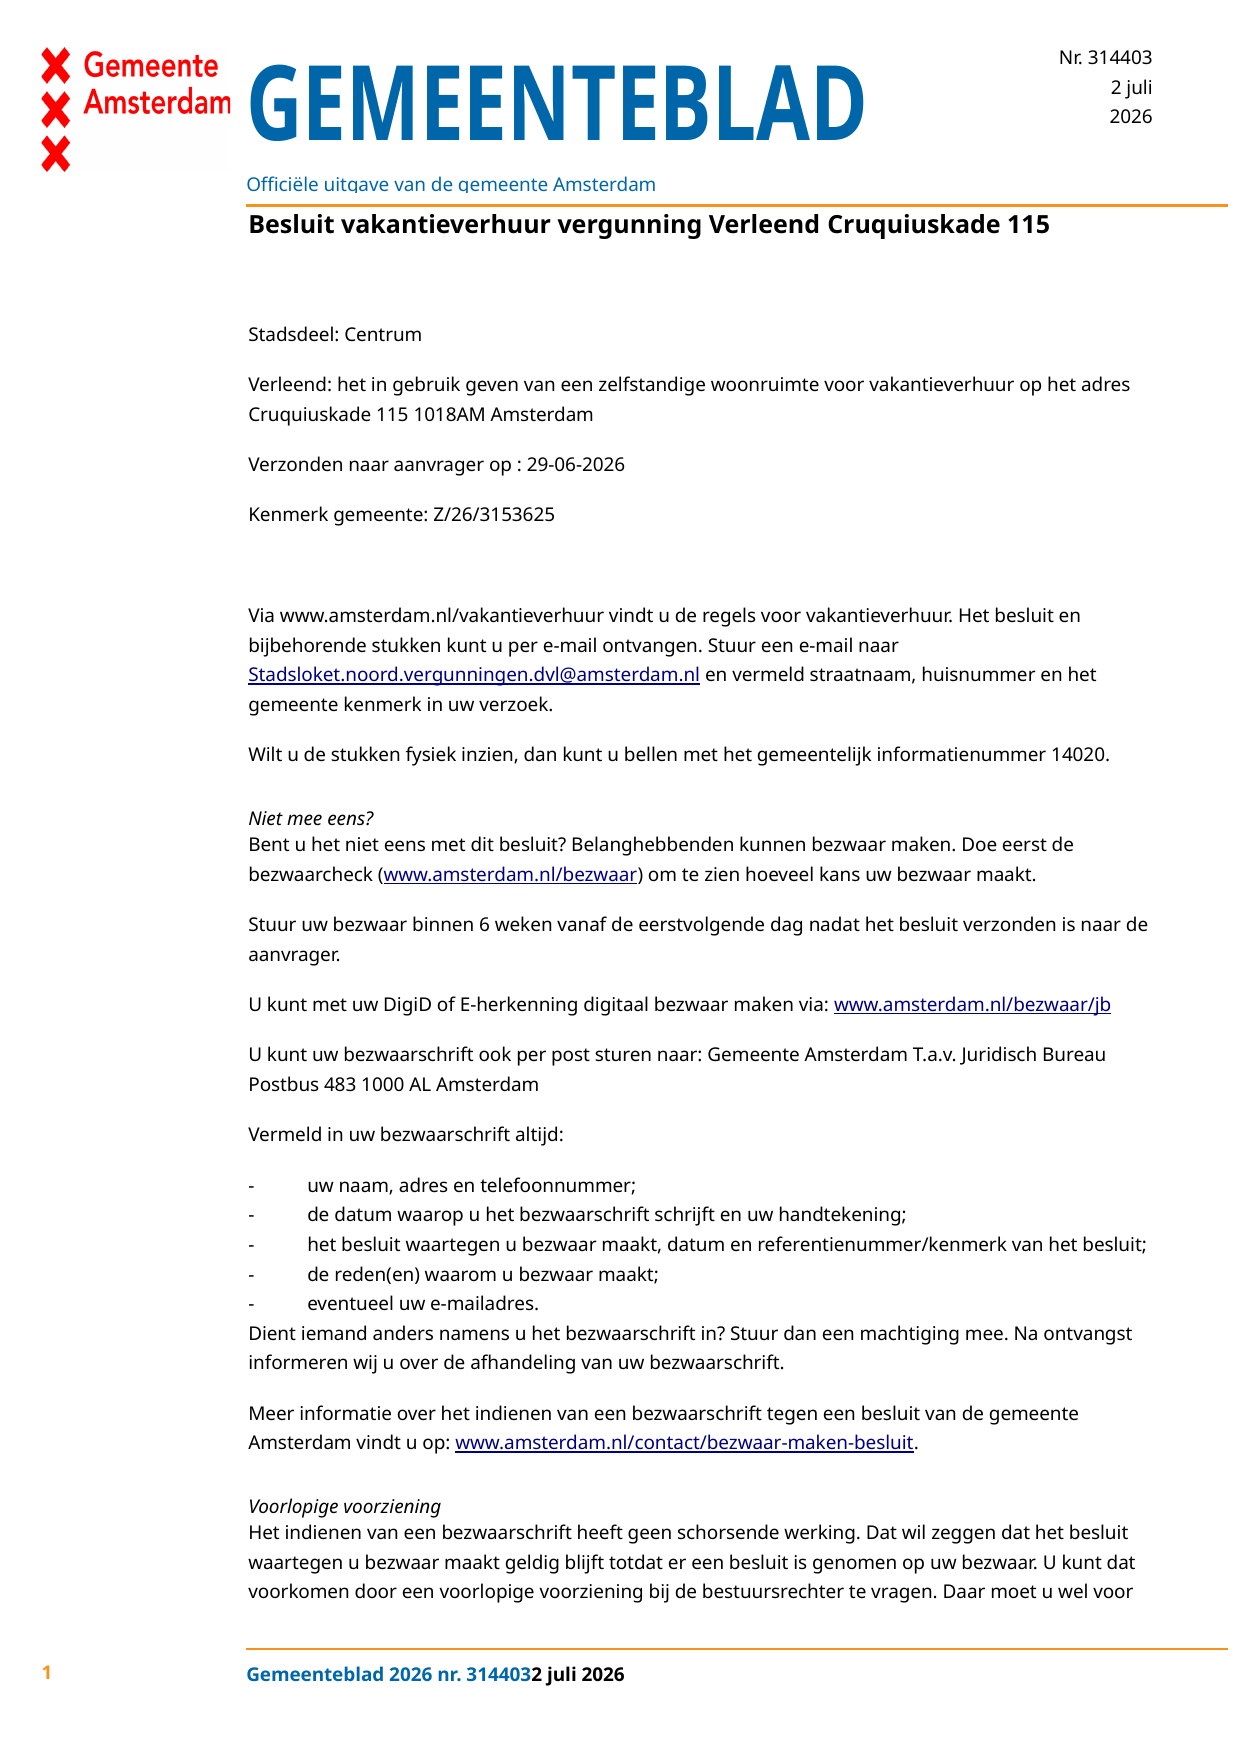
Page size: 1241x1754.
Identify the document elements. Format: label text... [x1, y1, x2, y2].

text Meer informatie over het indienen van een bezwaarschrift tegen een besluit van de gemeente Amsterdam vindt u op: www.amsterdam.nl/contact/bezwaar-maken-besluit. [248, 1400, 1152, 1455]
text U kunt met uw DigiD of E-herkenning digitaal bezwaar maken via: www.amsterdam.nl/bezwaar/jb [248, 991, 1152, 1017]
list het besluit waartegen u bezwaar maakt, datum en referentienummer/kenmerk van het besluit; [248, 1231, 1152, 1257]
text Bent u het niet eens met dit besluit? Belanghebbenden kunnen bezwaar maken. Doe eerst de bezwaarcheck (www.amsterdam.nl/bezwaar) om te zien hoeveel kans uw bezwaar maakt. [248, 831, 1152, 887]
picture [41, 47, 231, 172]
text Verleend: het in gebruik geven van een zelfstandige woonruimte voor vakantieverhuur op het adres Cruquiuskade 115 1018AM Amsterdam [248, 371, 1152, 426]
text Besluit vakantieverhuur vergunning Verleend Cruquiuskade 115 [248, 207, 1152, 241]
text Het indienen van een bezwaarschrift heeft geen schorsende werking. Dat wil zeggen dat het besluit waartegen u bezwaar maakt geldig blijft totdat er een besluit is genomen op uw bezwaar. U kunt dat voorkomen door een voorlopige voorziening bij de bestuursrechter te vragen. Daar moet u wel voor [248, 1519, 1152, 1604]
text Verzonden naar aanvrager op : 29-06-2026 [248, 451, 1152, 477]
text U kunt uw bezwaarschrift ook per post sturen naar: Gemeente Amsterdam T.a.v. Juridisch Bureau Postbus 483 1000 AL Amsterdam [248, 1042, 1152, 1097]
text Dient iemand anders namens u het bezwaarschrift in? Stuur dan een machtiging mee. Na ontvangst informeren wij u over de afhandeling van uw bezwaarschrift. [248, 1320, 1152, 1375]
text Stuur uw bezwaar binnen 6 weken vanaf de eerstvolgende dag nadat het besluit verzonden is naar de aanvrager. [248, 911, 1152, 967]
text Stadsdeel: Centrum [248, 321, 1152, 346]
text Vermeld in uw bezwaarschrift altijd: [248, 1122, 1152, 1147]
text Voorlopige voorziening [248, 1493, 1152, 1519]
text Kenmerk gemeente: Z/26/3153625 [248, 502, 1152, 527]
list eventueel uw e-mailadres. [248, 1290, 1152, 1316]
list uw naam, adres en telefoonnummer; [248, 1172, 1152, 1198]
list de datum waarop u het bezwaarschrift schrijft en uw handtekening; [248, 1202, 1152, 1227]
text Niet mee eens? [248, 806, 1152, 831]
text Via www.amsterdam.nl/vakantieverhuur vindt u de regels voor vakantieverhuur. Het besluit en bijbehorende stukken kunt u per e-mail ontvangen. Stuur een e-mail naar Stadsloket.noord.vergunningen.dvl@amsterdam.nl en vermeld straatnaam, huisnummer en het gemeente kenmerk in uw verzoek. [248, 602, 1152, 717]
list de reden(en) waarom u bezwaar maakt; [248, 1261, 1152, 1287]
text Wilt u de stukken fysiek inzien, dan kunt u bellen met het gemeentelijk informatienummer 14020. [248, 742, 1152, 767]
